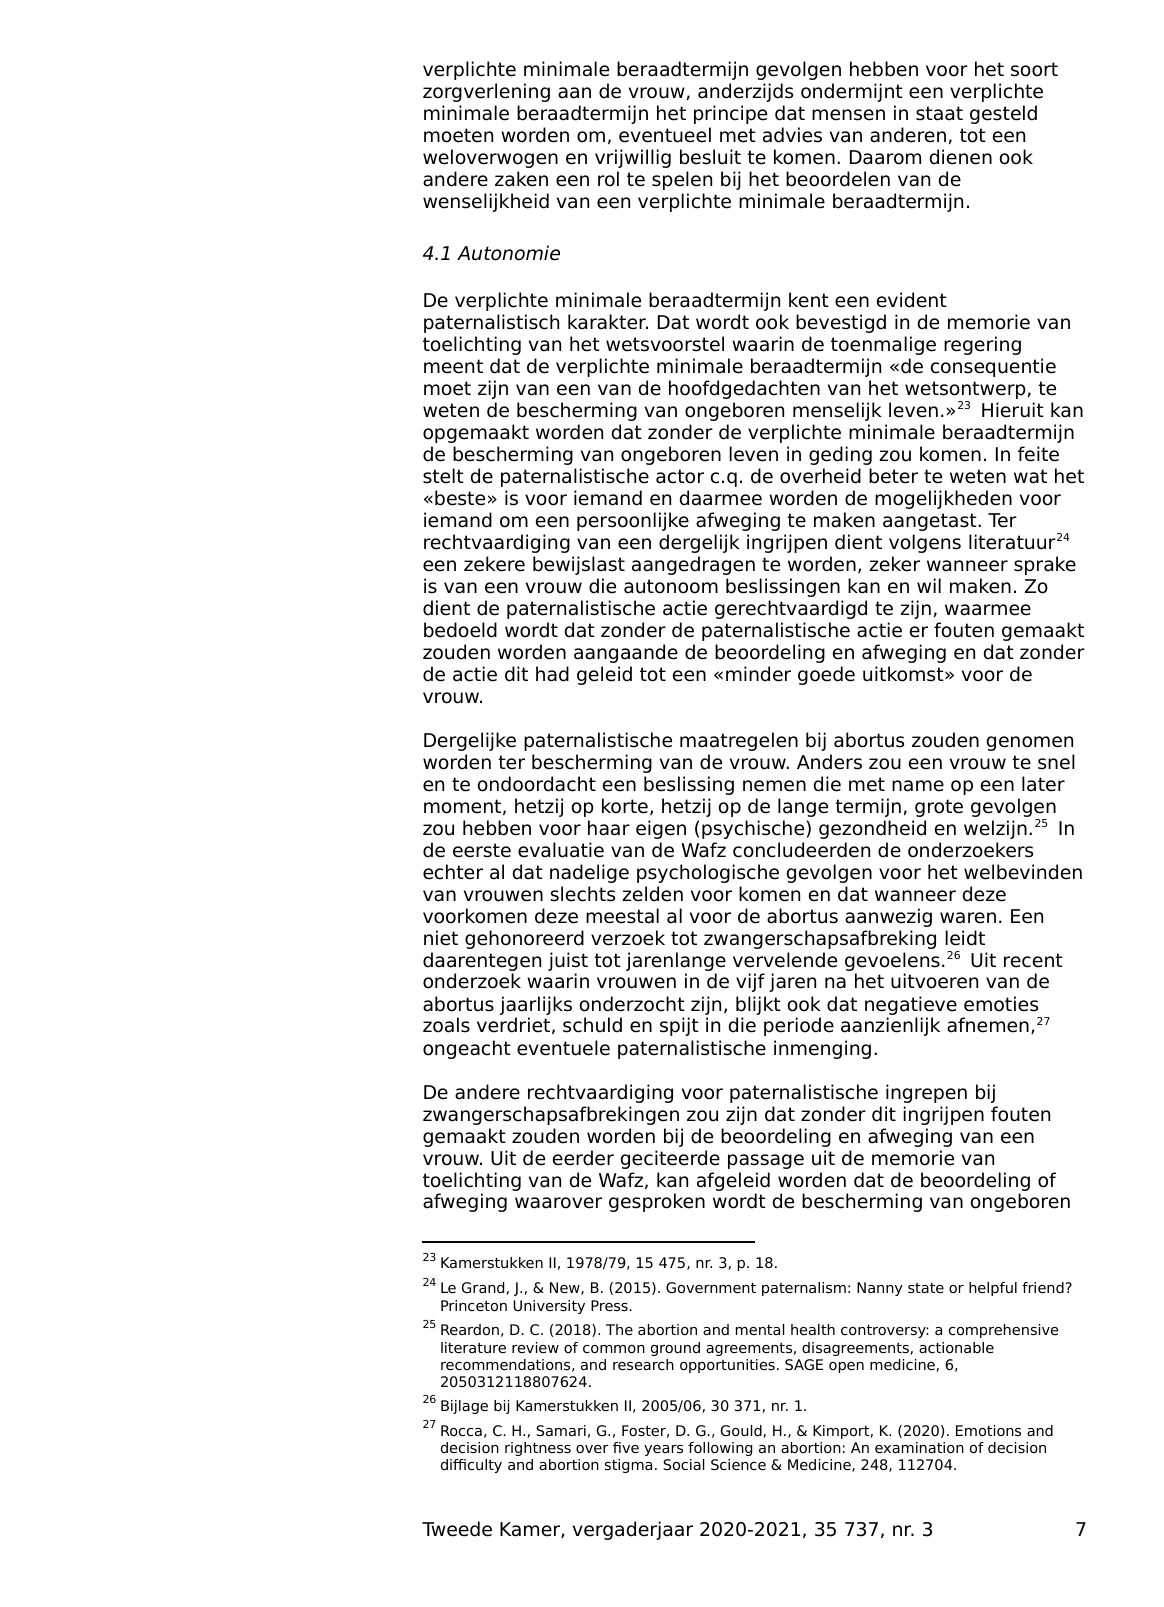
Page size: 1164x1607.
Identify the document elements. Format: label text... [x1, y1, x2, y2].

text Dergelijke paternalistische maatregelen bij abortus zouden genomen worden ter bescherming van de vrouw. Anders zou een vrouw te snel en te ondoordacht een beslissing nemen die met name op een later moment, hetzij op korte, hetzij op de lange termijn, grote gevolgen zou hebben voor haar eigen (psychische) gezondheid en welzijn. In de eerste evaluatie van de Wafz concludeerden de onderzoekers echter al dat nadelige psychologische gevolgen voor het welbevinden van vrouwen slechts zelden voor komen en dat wanneer deze voorkomen deze meestal al voor de abortus aanwezig waren. Een niet gehonoreerd verzoek tot zwangerschapsafbreking leidt daarentegen juist tot jarenlange vervelende gevoelens. Uit recent onderzoek waarin vrouwen in de vijf jaren na het uitvoeren van de abortus jaarlijks onderzocht zijn, blijkt ook dat negatieve emoties zoals verdriet, schuld en spijt in die periode aanzienlijk afnemen, ongeacht eventuele paternalistische inmenging. [422, 730, 1087, 1059]
text verplichte minimale beraadtermijn gevolgen hebben voor het soort zorgverlening aan de vrouw, anderzijds ondermijnt een verplichte minimale beraadtermijn het principe dat mensen in staat gesteld moeten worden om, eventueel met advies van anderen, tot een weloverwogen en vrijwillig besluit te komen. Daarom dienen ook andere zaken een rol te spelen bij het beoordelen van de wenselijkheid van een verplichte minimale beraadtermijn. [422, 59, 1087, 213]
text Bijlage bij Kamerstukken II, 2005/06, 30 371, nr. 1. [422, 1393, 1087, 1416]
text Reardon, D. C. (2018). The abortion and mental health controversy: a comprehensive literature review of common ground agreements, disagreements, actionable recommendations, and research opportunities. SAGE open medicine, 6, 2050312118807624. [422, 1318, 1087, 1391]
text Le Grand, J., & New, B. (2015). Government paternalism: Nanny state or helpful friend? Princeton University Press. [422, 1276, 1087, 1315]
text Kamerstukken II, 1978/79, 15 475, nr. 3, p. 18. [422, 1251, 1087, 1273]
subtitle 4.1 Autonomie [422, 243, 1087, 265]
text De andere rechtvaardiging voor paternalistische ingrepen bij zwangerschapsafbrekingen zou zijn dat zonder dit ingrijpen fouten gemaakt zouden worden bij de beoordeling en afweging van een vrouw. Uit de eerder geciteerde passage uit de memorie van toelichting van de Wafz, kan afgeleid worden dat de beoordeling of afweging waarover gesproken wordt de bescherming van ongeboren [422, 1082, 1087, 1213]
text Rocca, C. H., Samari, G., Foster, D. G., Gould, H., & Kimport, K. (2020). Emotions and decision rightness over five years following an abortion: An examination of decision difficulty and abortion stigma. Social Science & Medicine, 248, 112704. [422, 1418, 1087, 1474]
text De verplichte minimale beraadtermijn kent een evident paternalistisch karakter. Dat wordt ook bevestigd in de memorie van toelichting van het wetsvoorstel waarin de toenmalige regering meent dat de verplichte minimale beraadtermijn «de consequentie moet zijn van een van de hoofdgedachten van het wetsontwerp, te weten de bescherming van ongeboren menselijk leven.» Hieruit kan opgemaakt worden dat zonder de verplichte minimale beraadtermijn de bescherming van ongeboren leven in geding zou komen. In feite stelt de paternalistische actor c.q. de overheid beter te weten wat het «beste» is voor iemand en daarmee worden de mogelijkheden voor iemand om een persoonlijke afweging te maken aangetast. Ter rechtvaardiging van een dergelijk ingrijpen dient volgens literatuur een zekere bewijslast aangedragen te worden, zeker wanneer sprake is van een vrouw die autonoom beslissingen kan en wil maken. Zo dient de paternalistische actie gerechtvaardigd te zijn, waarmee bedoeld wordt dat zonder de paternalistische actie er fouten gemaakt zouden worden aangaande de beoordeling en afweging en dat zonder de actie dit had geleid tot een «minder goede uitkomst» voor de vrouw. [422, 290, 1087, 707]
